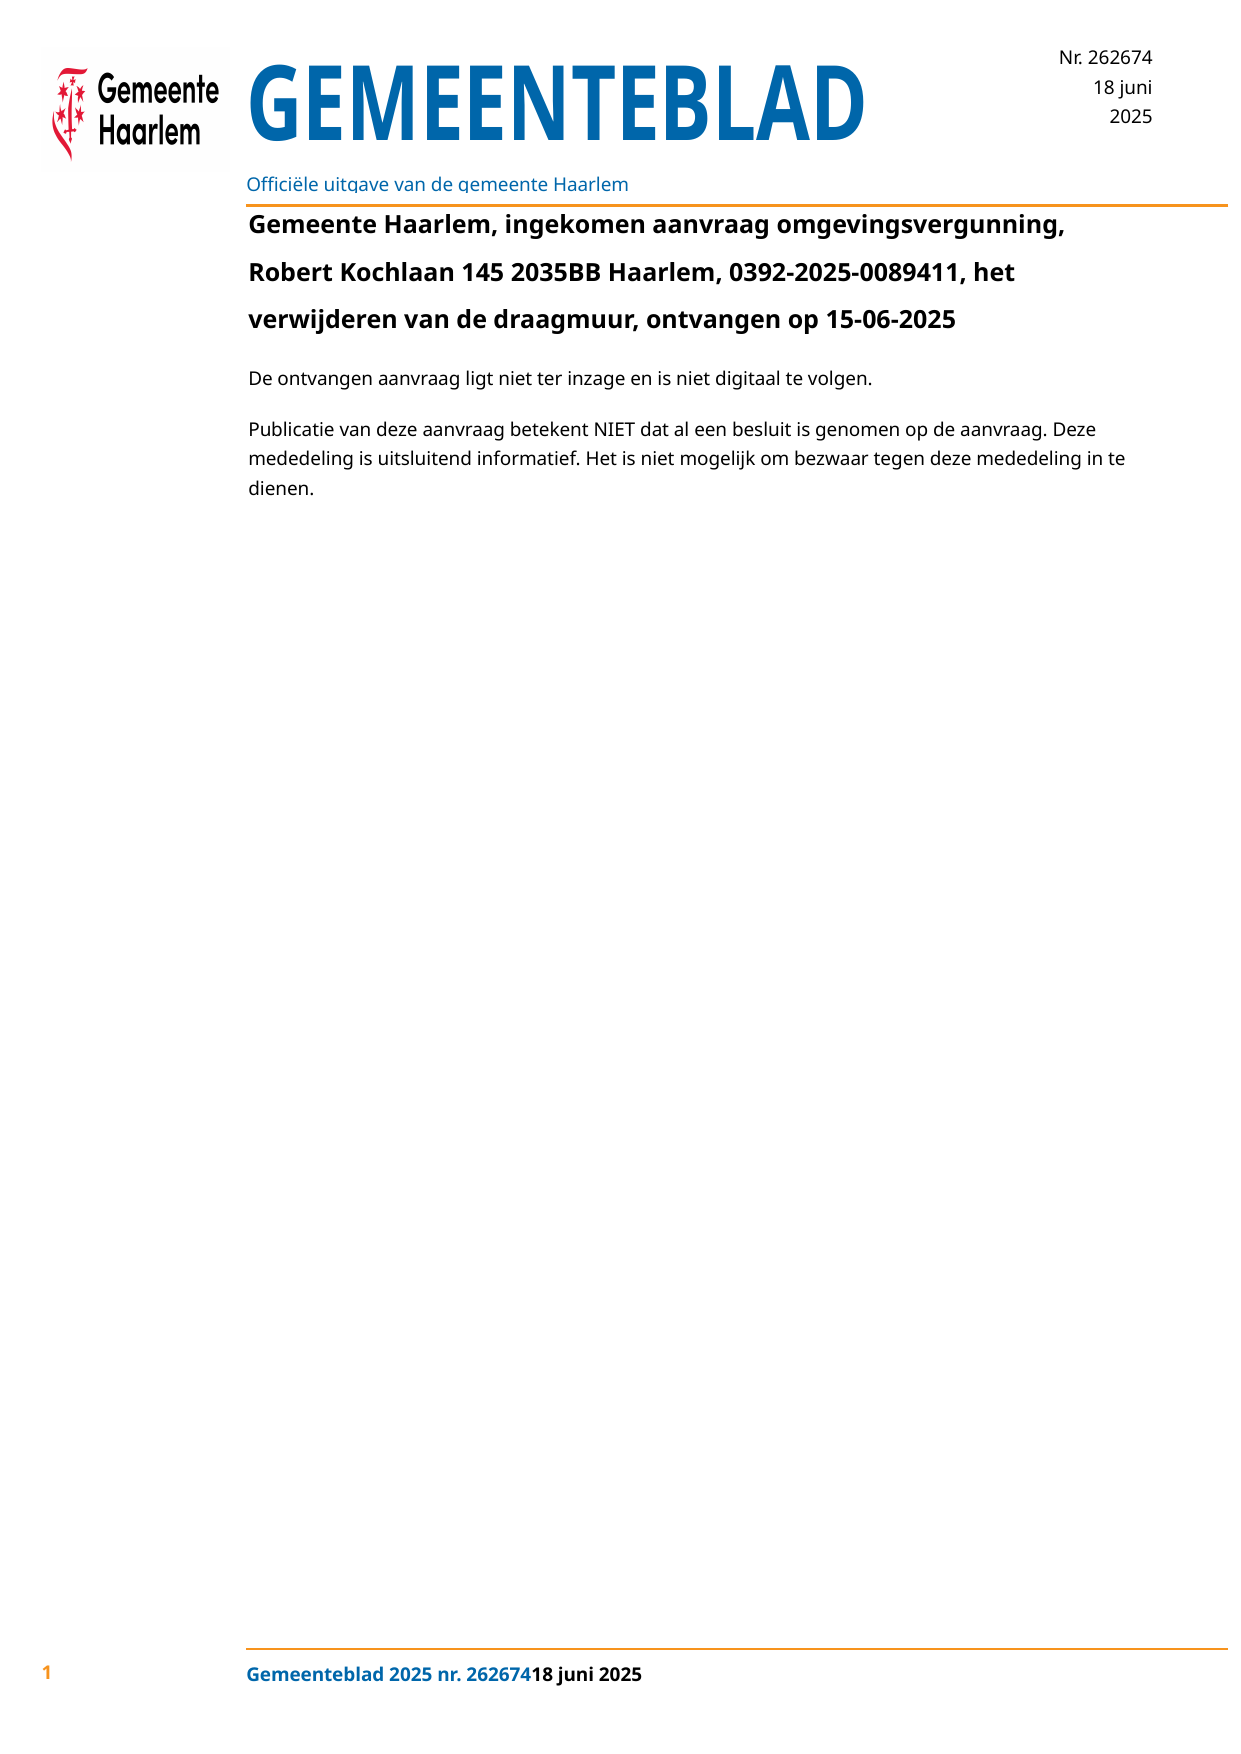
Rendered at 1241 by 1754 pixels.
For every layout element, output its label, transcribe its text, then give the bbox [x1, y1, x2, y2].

text De ontvangen aanvraag ligt niet ter inzage en is niet digitaal te volgen. [248, 366, 1152, 391]
text Publicatie van deze aanvraag betekent NIET dat al een besluit is genomen op de aanvraag. Deze mededeling is uitsluitend informatief. Het is niet mogelijk om bezwaar tegen deze mededeling in te dienen. [248, 416, 1152, 501]
text Gemeente Haarlem, ingekomen aanvraag omgevingsvergunning, Robert Kochlaan 145 2035BB Haarlem, 0392-2025-0089411, het verwijderen van de draagmuur, ontvangen op 15-06-2025 [248, 207, 1152, 336]
picture [41, 47, 231, 172]
